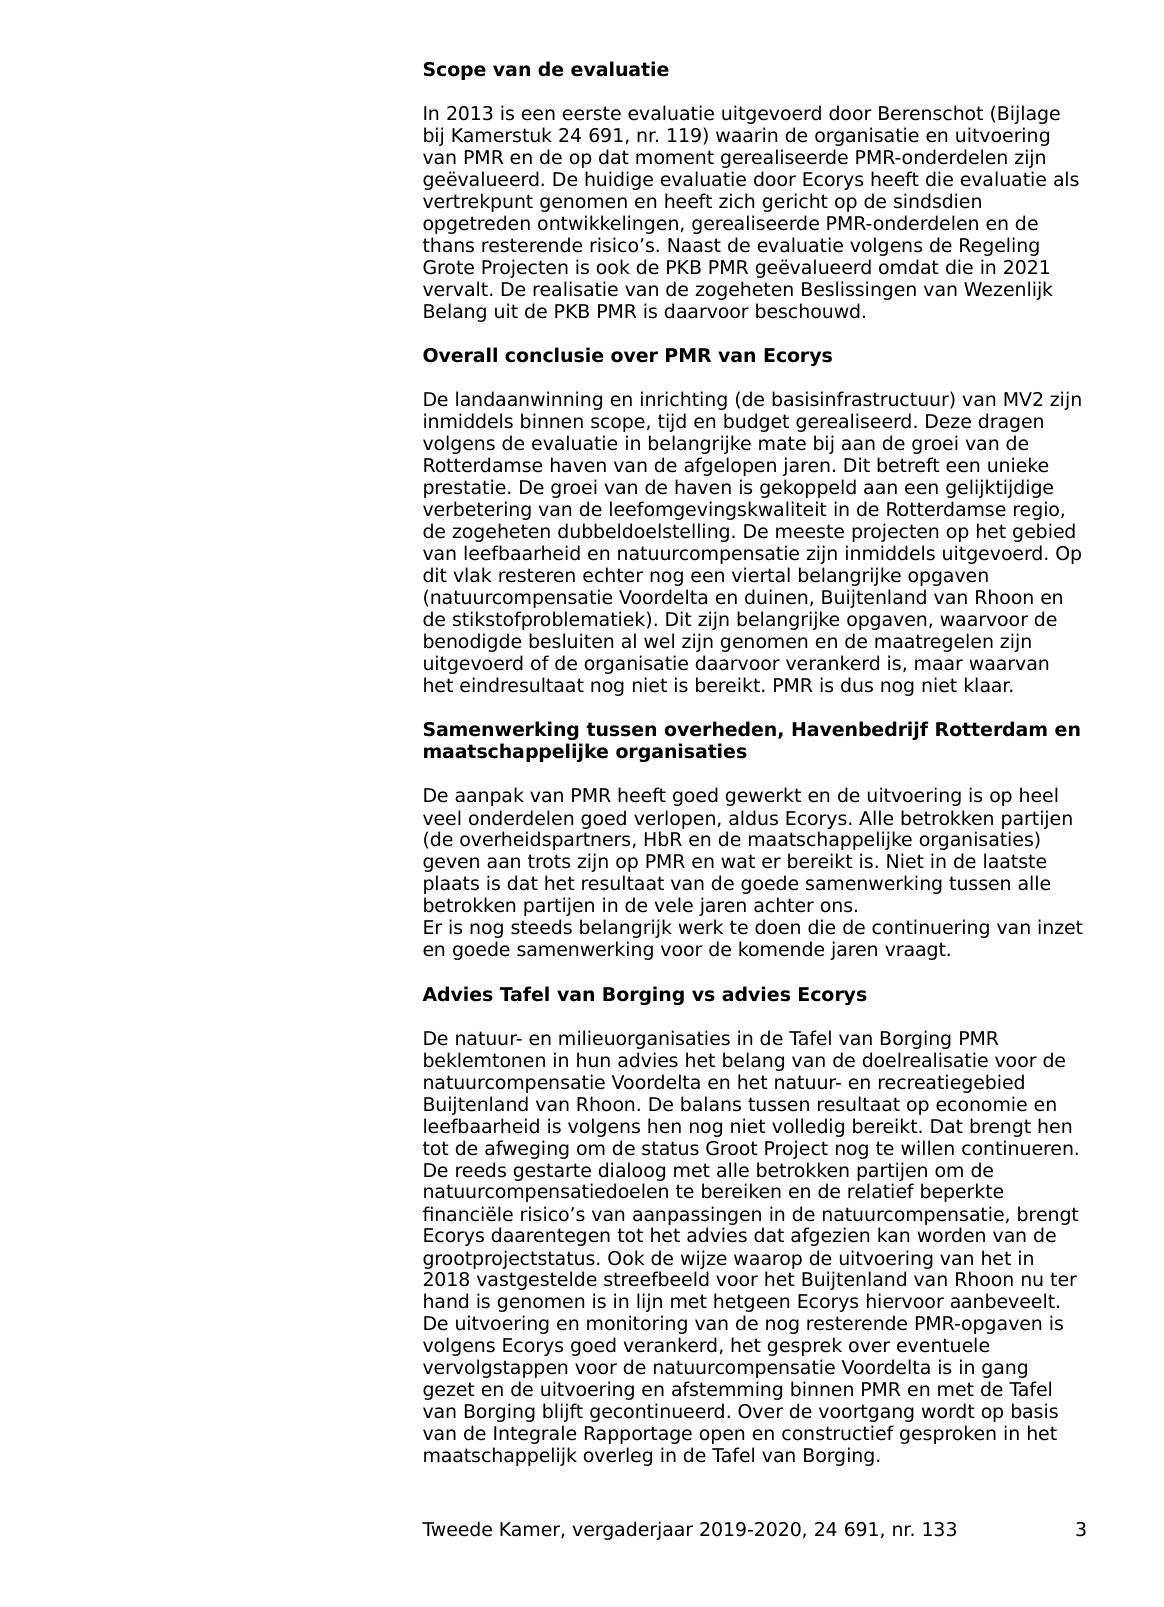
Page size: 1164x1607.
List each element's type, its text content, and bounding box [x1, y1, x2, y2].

subtitle Scope van de evaluatie [422, 59, 1087, 81]
text De natuur- en milieuorganisaties in de Tafel van Borging PMR beklemtonen in hun advies het belang van de doelrealisatie voor de natuurcompensatie Voordelta en het natuur- en recreatiegebied Buijtenland van Rhoon. De balans tussen resultaat op economie en leefbaarheid is volgens hen nog niet volledig bereikt. Dat brengt hen tot de afweging om de status Groot Project nog te willen continueren. [422, 1028, 1087, 1159]
text De landaanwinning en inrichting (de basisinfrastructuur) van MV2 zijn inmiddels binnen scope, tijd en budget gerealiseerd. Deze dragen volgens de evaluatie in belangrijke mate bij aan de groei van de Rotterdamse haven van de afgelopen jaren. Dit betreft een unieke prestatie. De groei van de haven is gekoppeld aan een gelijktijdige verbetering van de leefomgevingskwaliteit in de Rotterdamse regio, de zogeheten dubbeldoelstelling. De meeste projecten op het gebied van leefbaarheid en natuurcompensatie zijn inmiddels uitgevoerd. Op dit vlak resteren echter nog een viertal belangrijke opgaven (natuurcompensatie Voordelta en duinen, Buijtenland van Rhoon en de stikstofproblematiek). Dit zijn belangrijke opgaven, waarvoor de benodigde besluiten al wel zijn genomen en de maatregelen zijn uitgevoerd of de organisatie daarvoor verankerd is, maar waarvan het eindresultaat nog niet is bereikt. PMR is dus nog niet klaar. [422, 389, 1087, 697]
text Er is nog steeds belangrijk werk te doen die de continuering van inzet en goede samenwerking voor de komende jaren vraagt. [422, 917, 1087, 961]
subtitle Advies Tafel van Borging vs advies Ecorys [422, 983, 1087, 1005]
text De reeds gestarte dialoog met alle betrokken partijen om de natuurcompensatiedoelen te bereiken en de relatief beperkte financiële risico’s van aanpassingen in de natuurcompensatie, brengt Ecorys daarentegen tot het advies dat afgezien kan worden van de grootprojectstatus. Ook de wijze waarop de uitvoering van het in 2018 vastgestelde streefbeeld voor het Buijtenland van Rhoon nu ter hand is genomen is in lijn met hetgeen Ecorys hiervoor aanbeveelt. [422, 1159, 1087, 1313]
text De aanpak van PMR heeft goed gewerkt en de uitvoering is op heel veel onderdelen goed verlopen, aldus Ecorys. Alle betrokken partijen (de overheidspartners, HbR en de maatschappelijke organisaties) geven aan trots zijn op PMR en wat er bereikt is. Niet in de laatste plaats is dat het resultaat van de goede samenwerking tussen alle betrokken partijen in de vele jaren achter ons. [422, 785, 1087, 917]
text In 2013 is een eerste evaluatie uitgevoerd door Berenschot (Bijlage bij Kamerstuk 24 691, nr. 119) waarin de organisatie en uitvoering van PMR en de op dat moment gerealiseerde PMR-onderdelen zijn geëvalueerd. De huidige evaluatie door Ecorys heeft die evaluatie als vertrekpunt genomen en heeft zich gericht op de sindsdien opgetreden ontwikkelingen, gerealiseerde PMR-onderdelen en de thans resterende risico’s. Naast de evaluatie volgens de Regeling Grote Projecten is ook de PKB PMR geëvalueerd omdat die in 2021 vervalt. De realisatie van de zogeheten Beslissingen van Wezenlijk Belang uit de PKB PMR is daarvoor beschouwd. [422, 103, 1087, 323]
text De uitvoering en monitoring van de nog resterende PMR-opgaven is volgens Ecorys goed verankerd, het gesprek over eventuele vervolgstappen voor de natuurcompensatie Voordelta is in gang gezet en de uitvoering en afstemming binnen PMR en met de Tafel van Borging blijft gecontinueerd. Over de voortgang wordt op basis van de Integrale Rapportage open en constructief gesproken in het maatschappelijk overleg in de Tafel van Borging. [422, 1313, 1087, 1467]
subtitle Overall conclusie over PMR van Ecorys [422, 345, 1087, 367]
subtitle Samenwerking tussen overheden, Havenbedrijf Rotterdam en maatschappelijke organisaties [422, 719, 1087, 763]
